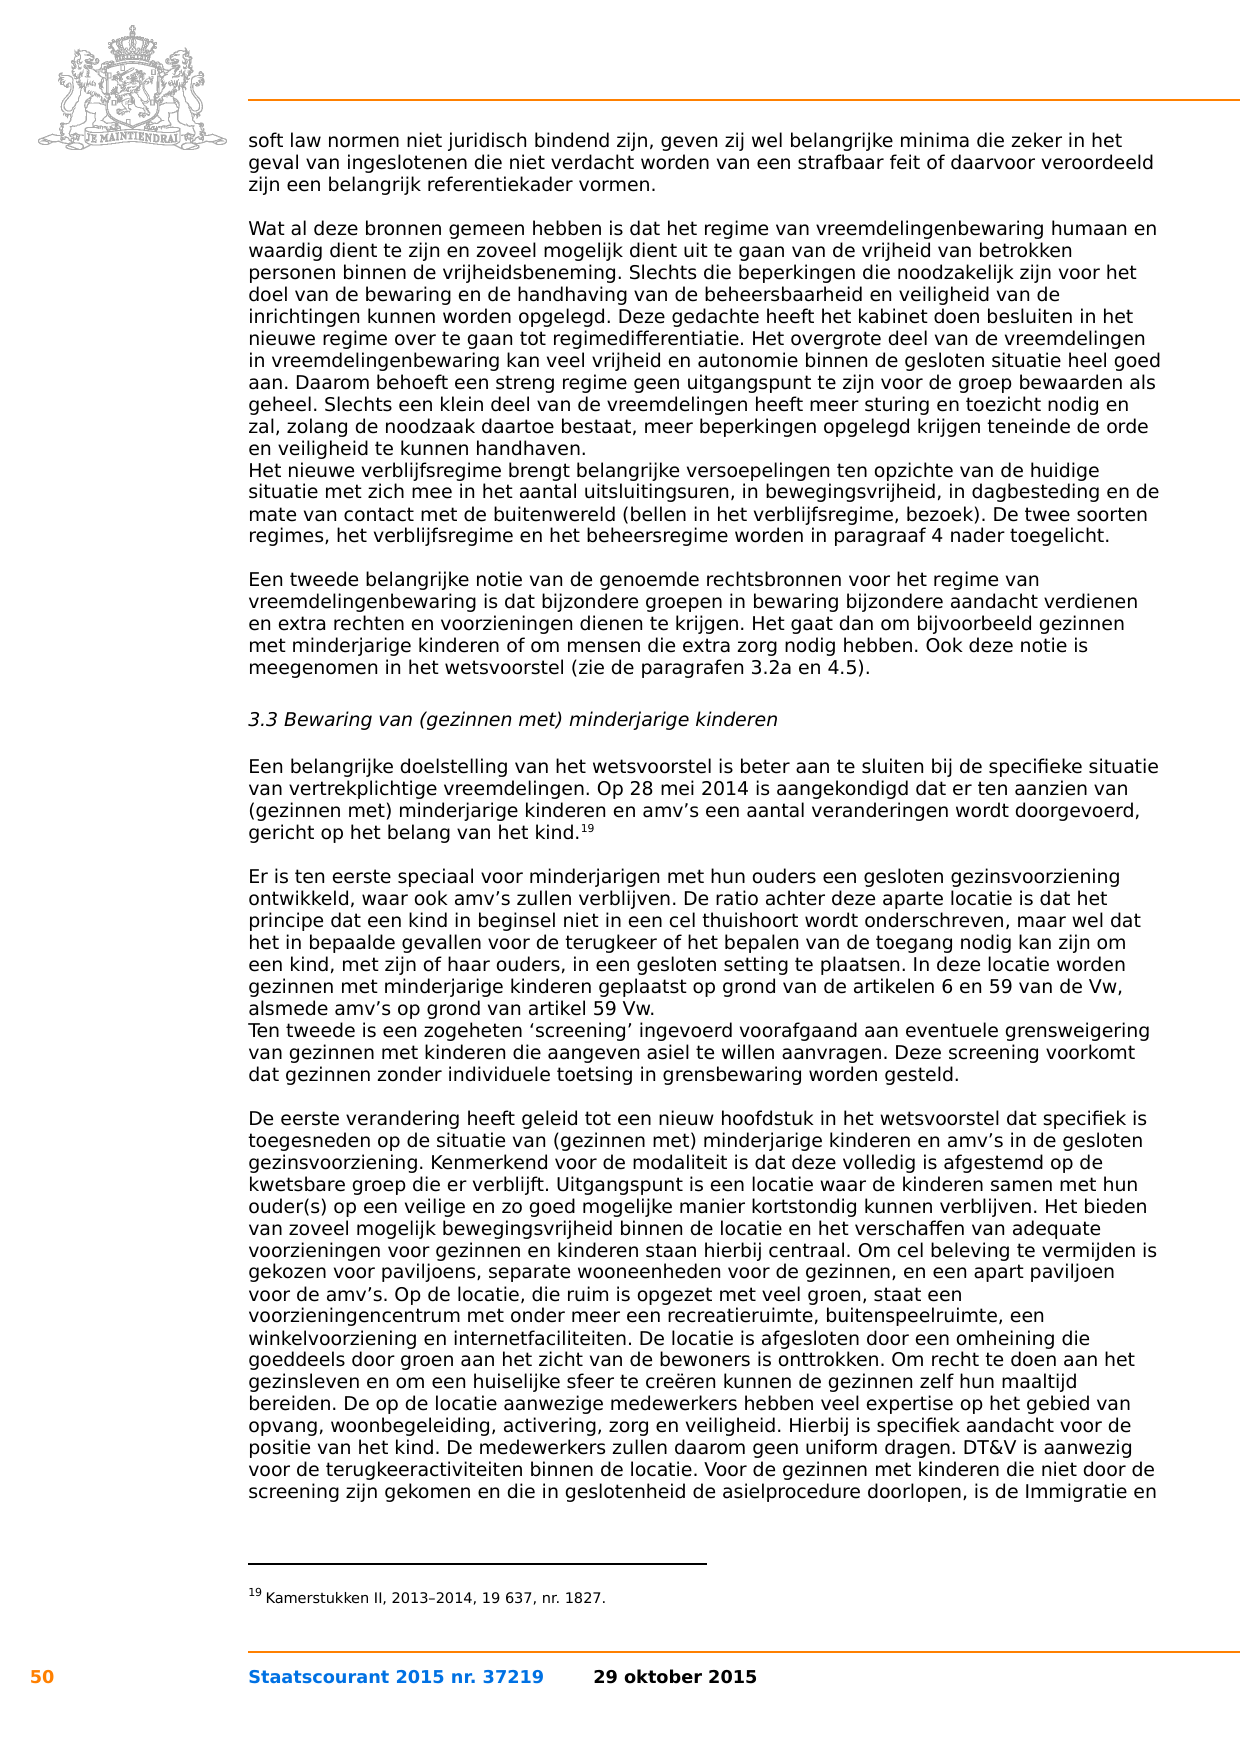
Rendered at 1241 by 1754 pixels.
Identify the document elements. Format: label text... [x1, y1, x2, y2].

text Wat al deze bronnen gemeen hebben is dat het regime van vreemdelingenbewaring humaan en waardig dient te zijn en zoveel mogelijk dient uit te gaan van de vrijheid van betrokken personen binnen de vrijheidsbeneming. Slechts die beperkingen die noodzakelijk zijn voor het doel van de bewaring en de handhaving van de beheersbaarheid en veiligheid van de inrichtingen kunnen worden opgelegd. Deze gedachte heeft het kabinet doen besluiten in het nieuwe regime over te gaan tot regimedifferentiatie. Het overgrote deel van de vreemdelingen in vreemdelingenbewaring kan veel vrijheid en autonomie binnen de gesloten situatie heel goed aan. Daarom behoeft een streng regime geen uitgangspunt te zijn voor de groep bewaarden als geheel. Slechts een klein deel van de vreemdelingen heeft meer sturing en toezicht nodig en zal, zolang de noodzaak daartoe bestaat, meer beperkingen opgelegd krijgen teneinde de orde en veiligheid te kunnen handhaven. [248, 218, 1163, 459]
subtitle 3.3 Bewaring van (gezinnen met) minderjarige kinderen [248, 709, 1163, 731]
text Er is ten eerste speciaal voor minderjarigen met hun ouders een gesloten gezinsvoorziening ontwikkeld, waar ook amv’s zullen verblijven. De ratio achter deze aparte locatie is dat het principe dat een kind in beginsel niet in een cel thuishoort wordt onderschreven, maar wel dat het in bepaalde gevallen voor de terugkeer of het bepalen van de toegang nodig kan zijn om een kind, met zijn of haar ouders, in een gesloten setting te plaatsen. In deze locatie worden gezinnen met minderjarige kinderen geplaatst op grond van de artikelen 6 en 59 van de Vw, alsmede amv’s op grond van artikel 59 Vw. [248, 866, 1163, 1020]
text Het nieuwe verblijfsregime brengt belangrijke versoepelingen ten opzichte van de huidige situatie met zich mee in het aantal uitsluitingsuren, in bewegingsvrijheid, in dagbesteding en de mate van contact met de buitenwereld (bellen in het verblijfsregime, bezoek). De twee soorten regimes, het verblijfsregime en het beheersregime worden in paragraaf 4 nader toegelicht. [248, 459, 1163, 547]
text Een belangrijke doelstelling van het wetsvoorstel is beter aan te sluiten bij de specifieke situatie van vertrekplichtige vreemdelingen. Op 28 mei 2014 is aangekondigd dat er ten aanzien van (gezinnen met) minderjarige kinderen en amv’s een aantal veranderingen wordt doorgevoerd, gericht op het belang van het kind. [248, 756, 1163, 844]
text Kamerstukken II, 2013–2014, 19 637, nr. 1827. [248, 1586, 1163, 1608]
text Ten tweede is een zogeheten ‘screening’ ingevoerd voorafgaand aan eventuele grensweigering van gezinnen met kinderen die aangeven asiel te willen aanvragen. Deze screening voorkomt dat gezinnen zonder individuele toetsing in grensbewaring worden gesteld. [248, 1020, 1163, 1086]
text soft law normen niet juridisch bindend zijn, geven zij wel belangrijke minima die zeker in het geval van ingeslotenen die niet verdacht worden van een strafbaar feit of daarvoor veroordeeld zijn een belangrijk referentiekader vormen. [248, 130, 1163, 196]
text De eerste verandering heeft geleid tot een nieuw hoofdstuk in het wetsvoorstel dat specifiek is toegesneden op de situatie van (gezinnen met) minderjarige kinderen en amv’s in de gesloten gezinsvoorziening. Kenmerkend voor de modaliteit is dat deze volledig is afgestemd op de kwetsbare groep die er verblijft. Uitgangspunt is een locatie waar de kinderen samen met hun ouder(s) op een veilige en zo goed mogelijke manier kortstondig kunnen verblijven. Het bieden van zoveel mogelijk bewegingsvrijheid binnen de locatie en het verschaffen van adequate voorzieningen voor gezinnen en kinderen staan hierbij centraal. Om cel beleving te vermijden is gekozen voor paviljoens, separate wooneenheden voor de gezinnen, en een apart paviljoen voor de amv’s. Op de locatie, die ruim is opgezet met veel groen, staat een voorzieningencentrum met onder meer een recreatieruimte, buitenspeelruimte, een winkelvoorziening en internetfaciliteiten. De locatie is afgesloten door een omheining die goeddeels door groen aan het zicht van de bewoners is onttrokken. Om recht te doen aan het gezinsleven en om een huiselijke sfeer te creëren kunnen de gezinnen zelf hun maaltijd bereiden. De op de locatie aanwezige medewerkers hebben veel expertise op het gebied van opvang, woonbegeleiding, activering, zorg en veiligheid. Hierbij is specifiek aandacht voor de positie van het kind. De medewerkers zullen daarom geen uniform dragen. DT&V is aanwezig voor de terugkeeractiviteiten binnen de locatie. Voor de gezinnen met kinderen die niet door de screening zijn gekomen en die in geslotenheid de asielprocedure doorlopen, is de Immigratie en [248, 1108, 1163, 1503]
picture [38, 25, 227, 150]
text Een tweede belangrijke notie van de genoemde rechtsbronnen voor het regime van vreemdelingenbewaring is dat bijzondere groepen in bewaring bijzondere aandacht verdienen en extra rechten en voorzieningen dienen te krijgen. Het gaat dan om bijvoorbeeld gezinnen met minderjarige kinderen of om mensen die extra zorg nodig hebben. Ook deze notie is meegenomen in het wetsvoorstel (zie de paragrafen 3.2a en 4.5). [248, 569, 1163, 679]
